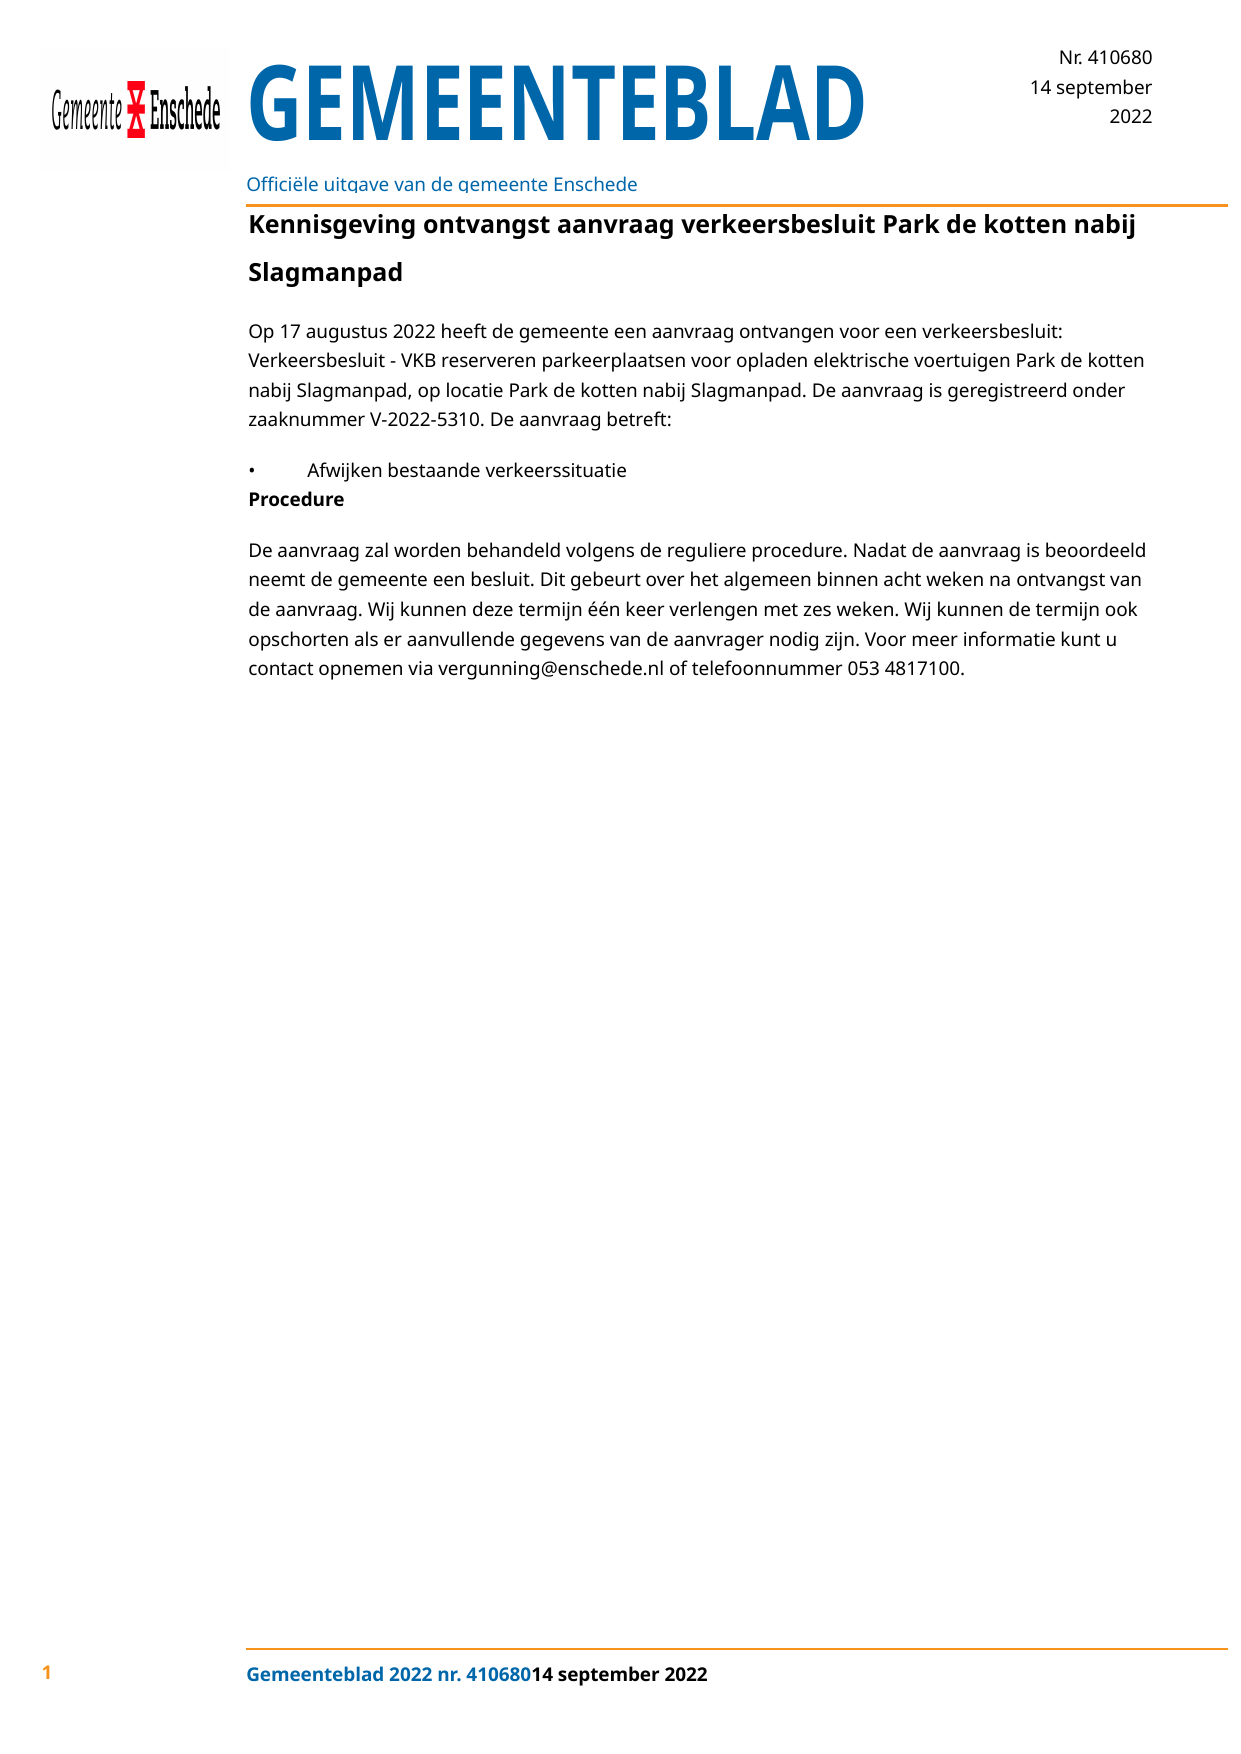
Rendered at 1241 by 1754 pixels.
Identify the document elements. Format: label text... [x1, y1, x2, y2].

text Kennisgeving ontvangst aanvraag verkeersbesluit Park de kotten nabij Slagmanpad [248, 207, 1152, 288]
list Afwijken bestaande verkeerssituatie [248, 457, 1152, 483]
picture [41, 47, 231, 172]
text De aanvraag zal worden behandeld volgens de reguliere procedure. Nadat de aanvraag is beoordeeld neemt de gemeente een besluit. Dit gebeurt over het algemeen binnen acht weken na ontvangst van de aanvraag. Wij kunnen deze termijn één keer verlengen met zes weken. Wij kunnen de termijn ook opschorten als er aanvullende gegevens van de aanvrager nodig zijn. Voor meer informatie kunt u contact opnemen via vergunning@enschede.nl of telefoonnummer 053 4817100. [248, 537, 1152, 681]
text Op 17 augustus 2022 heeft de gemeente een aanvraag ontvangen voor een verkeersbesluit: Verkeersbesluit - VKB reserveren parkeerplaatsen voor opladen elektrische voertuigen Park de kotten nabij Slagmanpad, op locatie Park de kotten nabij Slagmanpad. De aanvraag is geregistreerd onder zaaknummer V-2022-5310. De aanvraag betreft: [248, 318, 1152, 432]
text Procedure [248, 487, 1152, 512]
